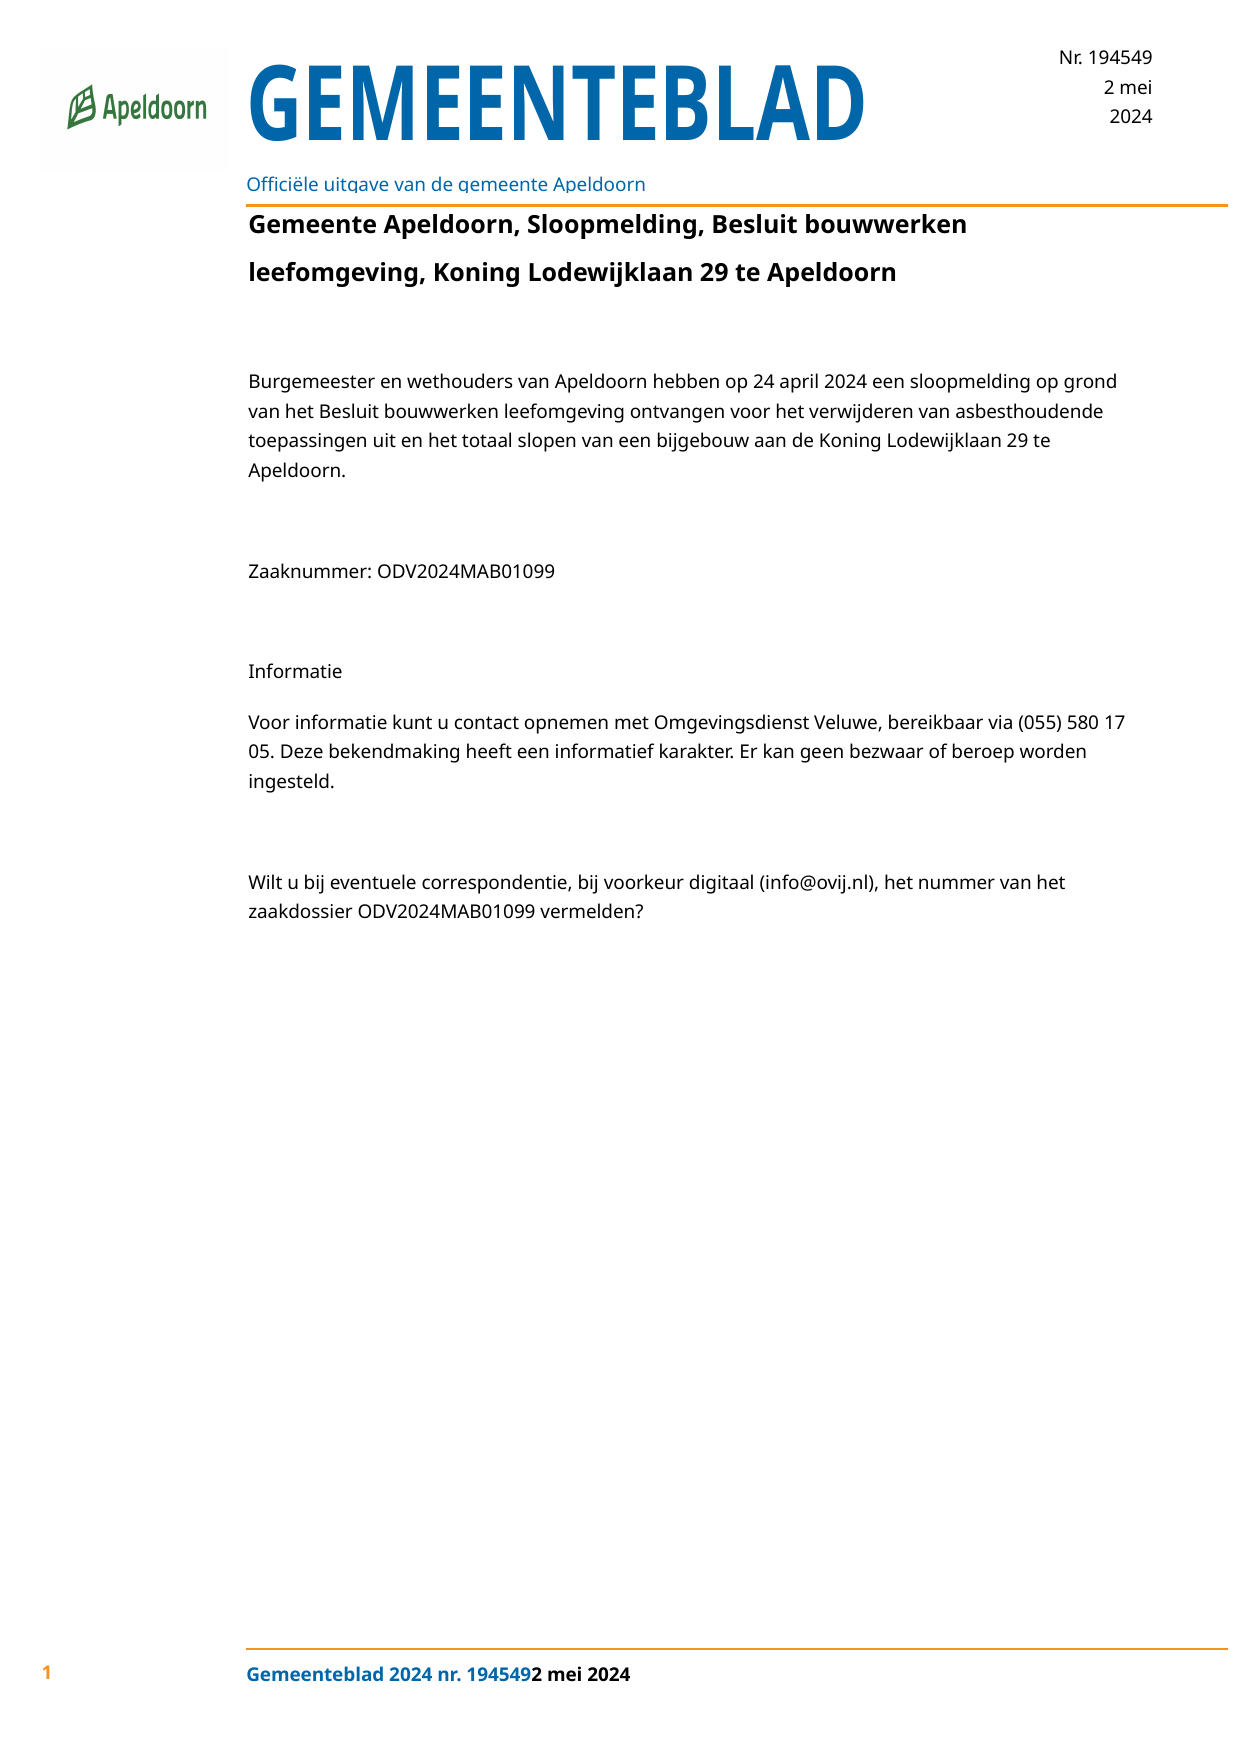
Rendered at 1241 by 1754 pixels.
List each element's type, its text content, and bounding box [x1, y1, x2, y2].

text Zaaknummer: ODV2024MAB01099 [248, 558, 1152, 584]
picture [41, 47, 231, 172]
text Wilt u bij eventuele correspondentie, bij voorkeur digitaal (info@ovij.nl), het nummer van het zaakdossier ODV2024MAB01099 vermelden? [248, 869, 1152, 924]
text Informatie [248, 659, 1152, 684]
text Gemeente Apeldoorn, Sloopmelding, Besluit bouwwerken leefomgeving, Koning Lodewijklaan 29 te Apeldoorn [248, 207, 1152, 288]
text Voor informatie kunt u contact opnemen met Omgevingsdienst Veluwe, bereikbaar via (055) 580 17 05. Deze bekendmaking heeft een informatief karakter. Er kan geen bezwaar of beroep worden ingesteld. [248, 709, 1152, 794]
text Burgemeester en wethouders van Apeldoorn hebben op 24 april 2024 een sloopmelding op grond van het Besluit bouwwerken leefomgeving ontvangen voor het verwijderen van asbesthoudende toepassingen uit en het totaal slopen van een bijgebouw aan de Koning Lodewijklaan 29 te Apeldoorn. [248, 368, 1152, 483]
